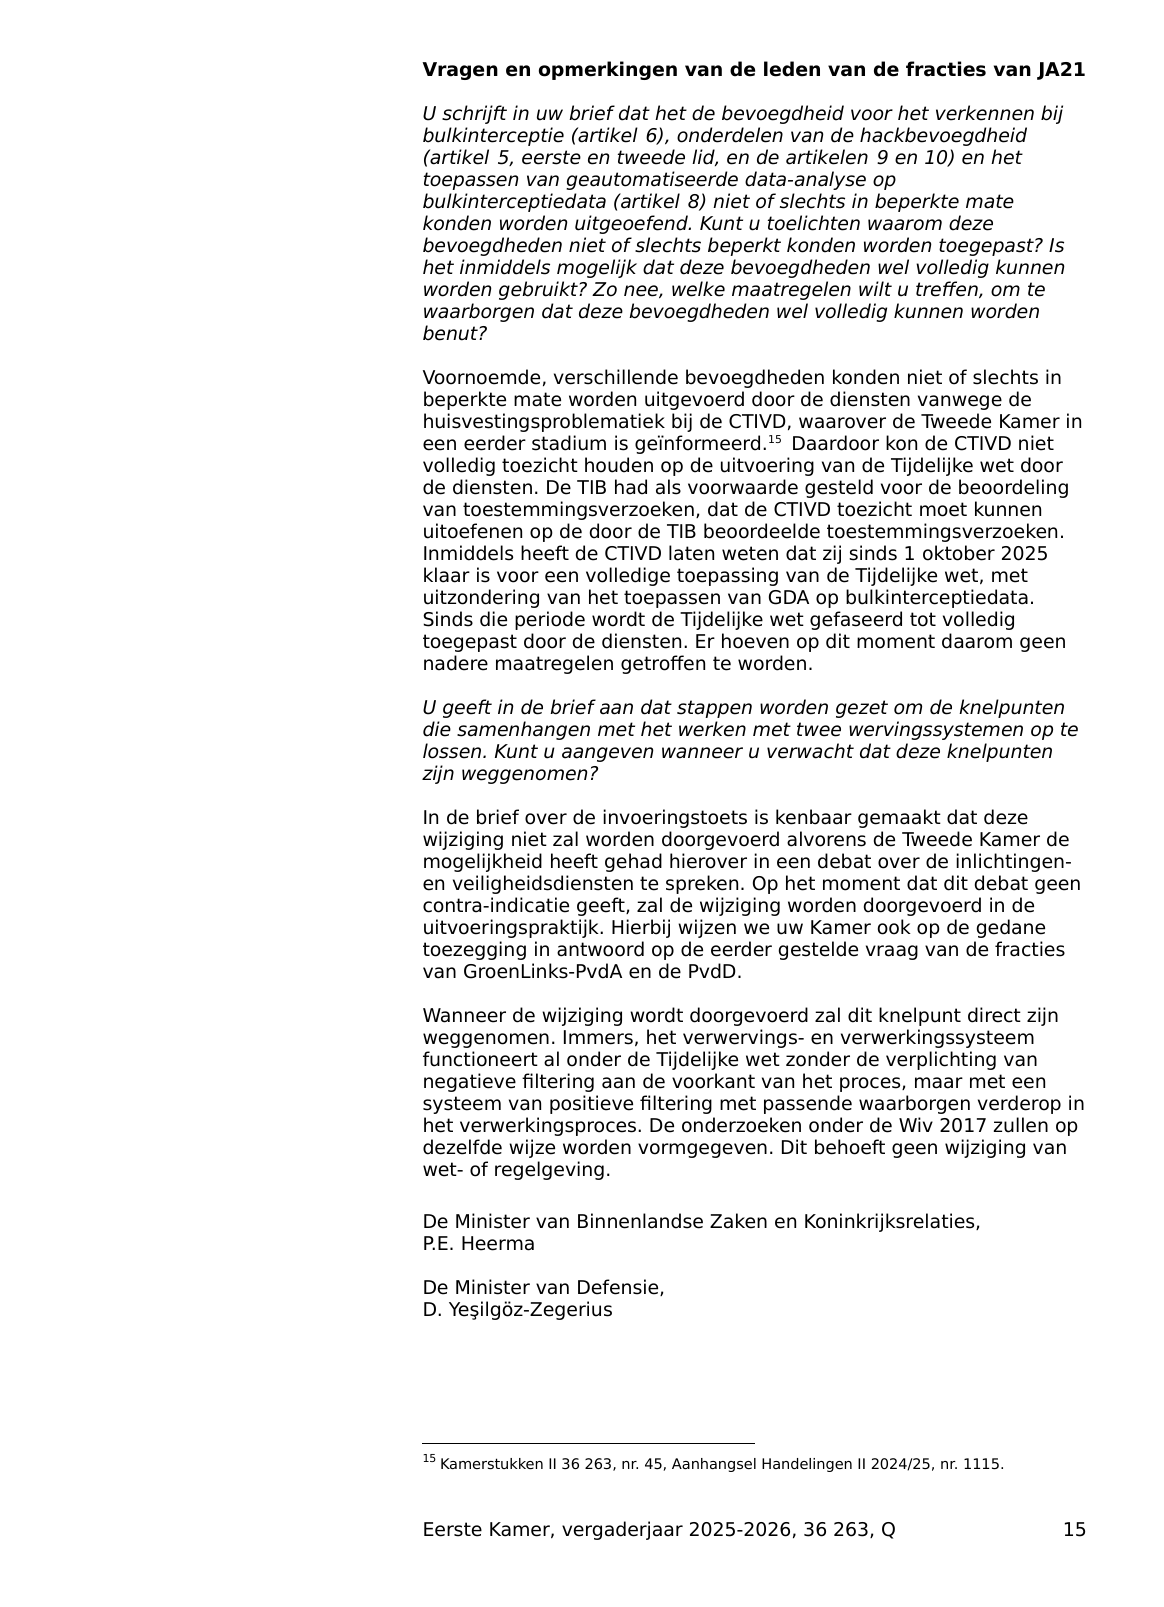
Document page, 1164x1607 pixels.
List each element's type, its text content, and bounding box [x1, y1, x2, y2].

text U schrijft in uw brief dat het de bevoegdheid voor het verkennen bij bulkinterceptie (artikel 6), onderdelen van de hackbevoegdheid (artikel 5, eerste en tweede lid, en de artikelen 9 en 10) en het toepassen van geautomatiseerde data-analyse op bulkinterceptiedata (artikel 8) niet of slechts in beperkte mate konden worden uitgeoefend. Kunt u toelichten waarom deze bevoegdheden niet of slechts beperkt konden worden toegepast? Is het inmiddels mogelijk dat deze bevoegdheden wel volledig kunnen worden gebruikt? Zo nee, welke maatregelen wilt u treffen, om te waarborgen dat deze bevoegdheden wel volledig kunnen worden benut? [422, 103, 1087, 345]
text Wanneer de wijziging wordt doorgevoerd zal dit knelpunt direct zijn weggenomen. Immers, het verwervings- en verwerkingssysteem functioneert al onder de Tijdelijke wet zonder de verplichting van negatieve filtering aan de voorkant van het proces, maar met een systeem van positieve filtering met passende waarborgen verderop in het verwerkingsproces. De onderzoeken onder de Wiv 2017 zullen op dezelfde wijze worden vormgegeven. Dit behoeft geen wijziging van wet- of regelgeving. [422, 1005, 1087, 1181]
text Voornoemde, verschillende bevoegdheden konden niet of slechts in beperkte mate worden uitgevoerd door de diensten vanwege de huisvestingsproblematiek bij de CTIVD, waarover de Tweede Kamer in een eerder stadium is geïnformeerd. Daardoor kon de CTIVD niet volledig toezicht houden op de uitvoering van de Tijdelijke wet door de diensten. De TIB had als voorwaarde gesteld voor de beoordeling van toestemmingsverzoeken, dat de CTIVD toezicht moet kunnen uitoefenen op de door de TIB beoordeelde toestemmingsverzoeken. Inmiddels heeft de CTIVD laten weten dat zij sinds 1 oktober 2025 klaar is voor een volledige toepassing van de Tijdelijke wet, met uitzondering van het toepassen van GDA op bulkinterceptiedata. Sinds die periode wordt de Tijdelijke wet gefaseerd tot volledig toegepast door de diensten. Er hoeven op dit moment daarom geen nadere maatregelen getroffen te worden. [422, 367, 1087, 675]
text In de brief over de invoeringstoets is kenbaar gemaakt dat deze wijziging niet zal worden doorgevoerd alvorens de Tweede Kamer de mogelijkheid heeft gehad hierover in een debat over de inlichtingen- en veiligheidsdiensten te spreken. Op het moment dat dit debat geen contra-indicatie geeft, zal de wijziging worden doorgevoerd in de uitvoeringspraktijk. Hierbij wijzen we uw Kamer ook op de gedane toezegging in antwoord op de eerder gestelde vraag van de fracties van GroenLinks-PvdA en de PvdD. [422, 807, 1087, 983]
text De Minister van Binnenlandse Zaken en Koninkrijksrelaties, P.E. Heerma [422, 1211, 1087, 1255]
text Kamerstukken II 36 263, nr. 45, Aanhangsel Handelingen II 2024/25, nr. 1115. [422, 1452, 1087, 1474]
text De Minister van Defensie, D. Yeşilgöz-Zegerius [422, 1277, 1087, 1321]
text U geeft in de brief aan dat stappen worden gezet om de knelpunten die samenhangen met het werken met twee wervingssystemen op te lossen. Kunt u aangeven wanneer u verwacht dat deze knelpunten zijn weggenomen? [422, 697, 1087, 785]
subtitle Vragen en opmerkingen van de leden van de fracties van JA21 [422, 59, 1087, 81]
